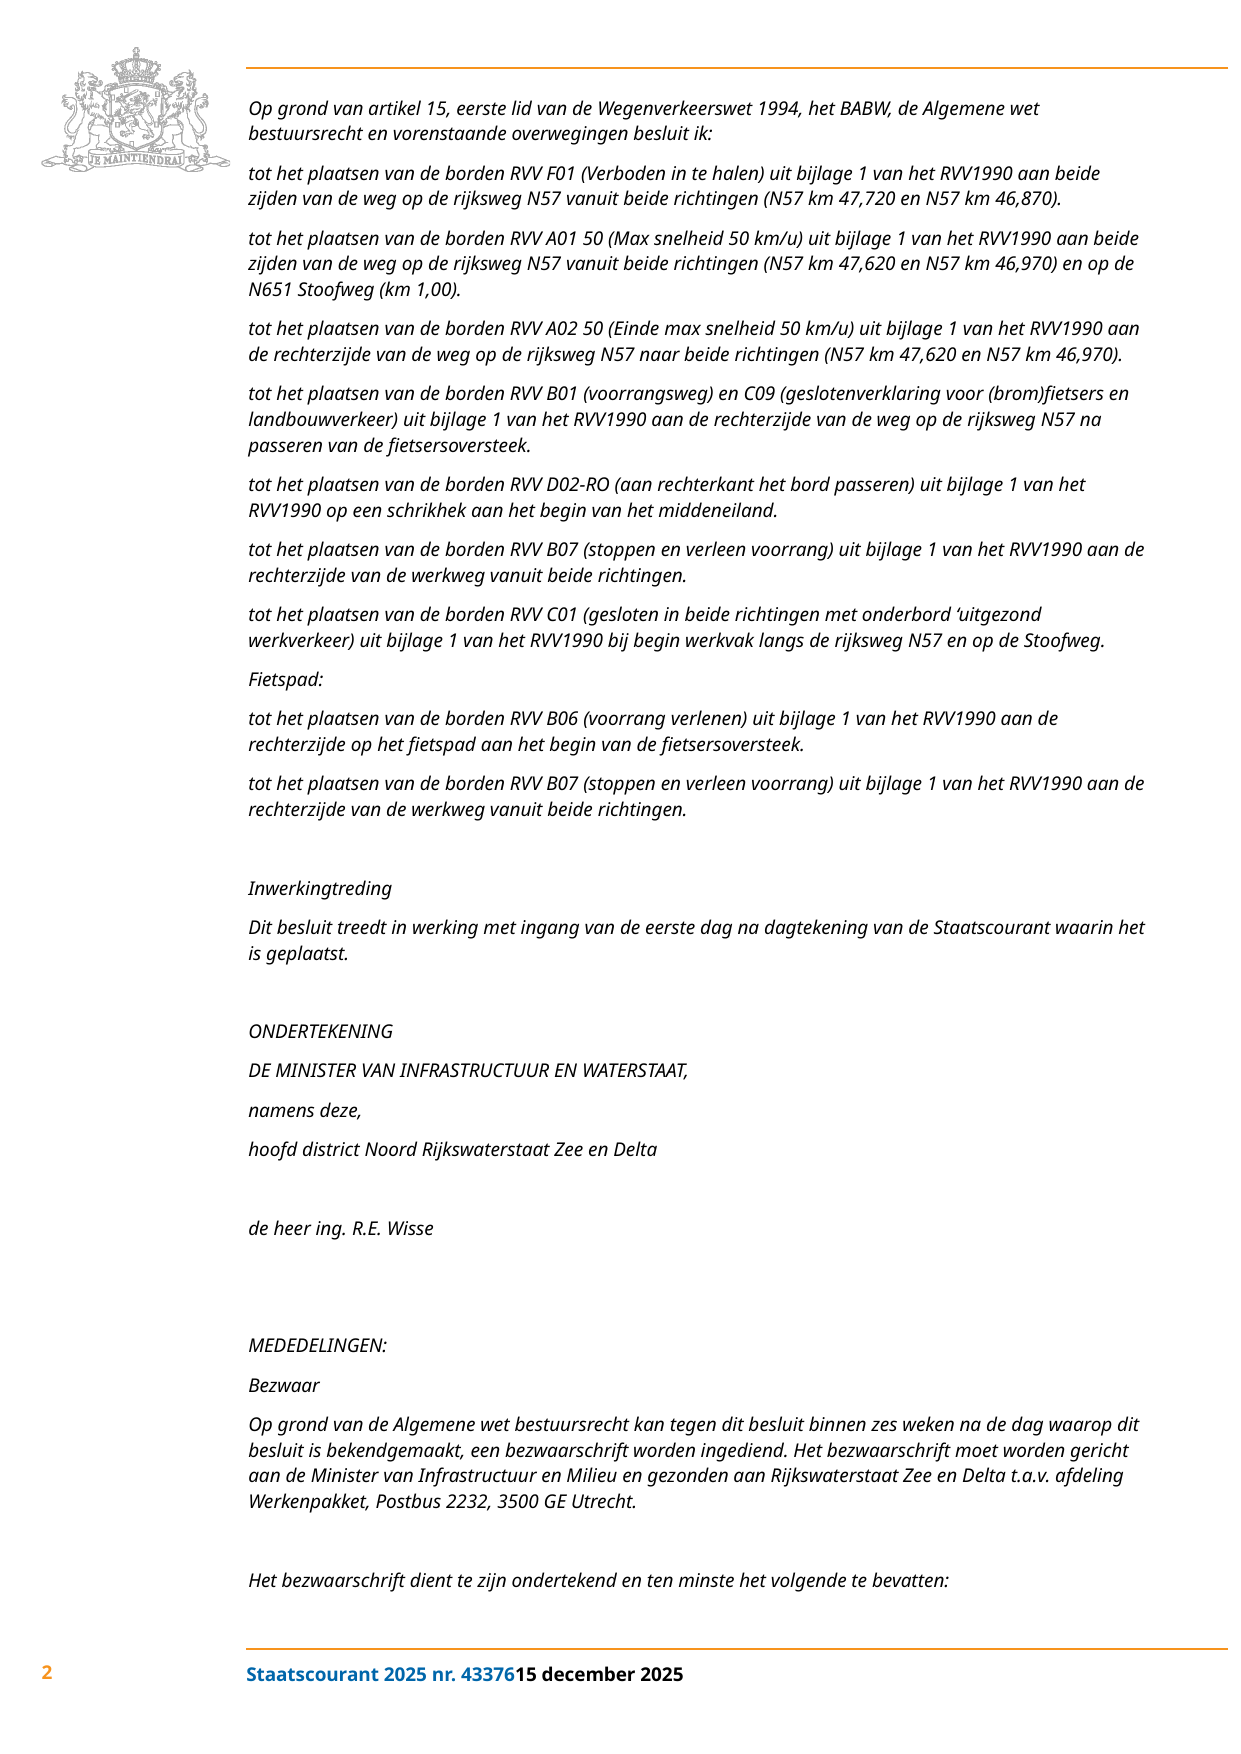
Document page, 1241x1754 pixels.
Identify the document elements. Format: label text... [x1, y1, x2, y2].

text tot het plaatsen van de borden RVV C01 (gesloten in beide richtingen met onderbord ‘uitgezond werkverkeer) uit bijlage 1 van het RVV1990 bij begin werkvak langs de rijksweg N57 en op de Stoofweg. [248, 601, 1152, 653]
text tot het plaatsen van de borden RVV A02 50 (Einde max snelheid 50 km/u) uit bijlage 1 van het RVV1990 aan de rechterzijde van de weg op de rijksweg N57 naar beide richtingen (N57 km 47,620 en N57 km 46,970). [248, 316, 1152, 367]
text Bezwaar [248, 1372, 1152, 1397]
text Inwerkingtreding [248, 875, 1152, 901]
text tot het plaatsen van de borden RVV D02-RO (aan rechterkant het bord passeren) uit bijlage 1 van het RVV1990 op een schrikhek aan het begin van het middeneiland. [248, 471, 1152, 523]
text MEDEDELINGEN: [248, 1332, 1152, 1358]
text tot het plaatsen van de borden RVV B06 (voorrang verlenen) uit bijlage 1 van het RVV1990 aan de rechterzijde op het fietspad aan het begin van de fietsersoversteek. [248, 706, 1152, 757]
text tot het plaatsen van de borden RVV A01 50 (Max snelheid 50 km/u) uit bijlage 1 van het RVV1990 aan beide zijden van de weg op de rijksweg N57 vanuit beide richtingen (N57 km 47,620 en N57 km 46,970) en op de N651 Stoofweg (km 1,00). [248, 225, 1152, 302]
text Het bezwaarschrift dient te zijn ondertekend en ten minste het volgende te bevatten: [248, 1567, 1152, 1592]
text tot het plaatsen van de borden RVV B07 (stoppen en verleen voorrang) uit bijlage 1 van het RVV1990 aan de rechterzijde van de werkweg vanuit beide richtingen. [248, 536, 1152, 588]
text tot het plaatsen van de borden RVV F01 (Verboden in te halen) uit bijlage 1 van het RVV1990 aan beide zijden van de weg op de rijksweg N57 vanuit beide richtingen (N57 km 47,720 en N57 km 46,870). [248, 160, 1152, 211]
text Op grond van de Algemene wet bestuursrecht kan tegen dit besluit binnen zes weken na de dag waarop dit besluit is bekendgemaakt, een bezwaarschrift worden ingediend. Het bezwaarschrift moet worden gericht aan de Minister van Infrastructuur en Milieu en gezonden aan Rijkswaterstaat Zee en Delta t.a.v. afdeling Werkenpakket, Postbus 2232, 3500 GE Utrecht. [248, 1411, 1152, 1514]
text Fietspad: [248, 666, 1152, 692]
text namens deze, [248, 1097, 1152, 1123]
text de heer ing. R.E. Wisse [248, 1215, 1152, 1240]
text Dit besluit treedt in werking met ingang van de eerste dag na dagtekening van de Staatscourant waarin het is geplaatst. [248, 914, 1152, 966]
text hoofd district Noord Rijkswaterstaat Zee en Delta [248, 1136, 1152, 1162]
picture [41, 47, 231, 172]
text DE MINISTER VAN INFRASTRUCTUUR EN WATERSTAAT, [248, 1058, 1152, 1083]
text Op grond van artikel 15, eerste lid van de Wegenverkeerswet 1994, het BABW, de Algemene wet bestuursrecht en vorenstaande overwegingen besluit ik: [248, 95, 1152, 146]
text ONDERTEKENING [248, 1018, 1152, 1044]
text tot het plaatsen van de borden RVV B07 (stoppen en verleen voorrang) uit bijlage 1 van het RVV1990 aan de rechterzijde van de werkweg vanuit beide richtingen. [248, 771, 1152, 822]
text tot het plaatsen van de borden RVV B01 (voorrangsweg) en C09 (geslotenverklaring voor (brom)fietsers en landbouwverkeer) uit bijlage 1 van het RVV1990 aan de rechterzijde van de weg op de rijksweg N57 na passeren van de fietsersoversteek. [248, 381, 1152, 458]
